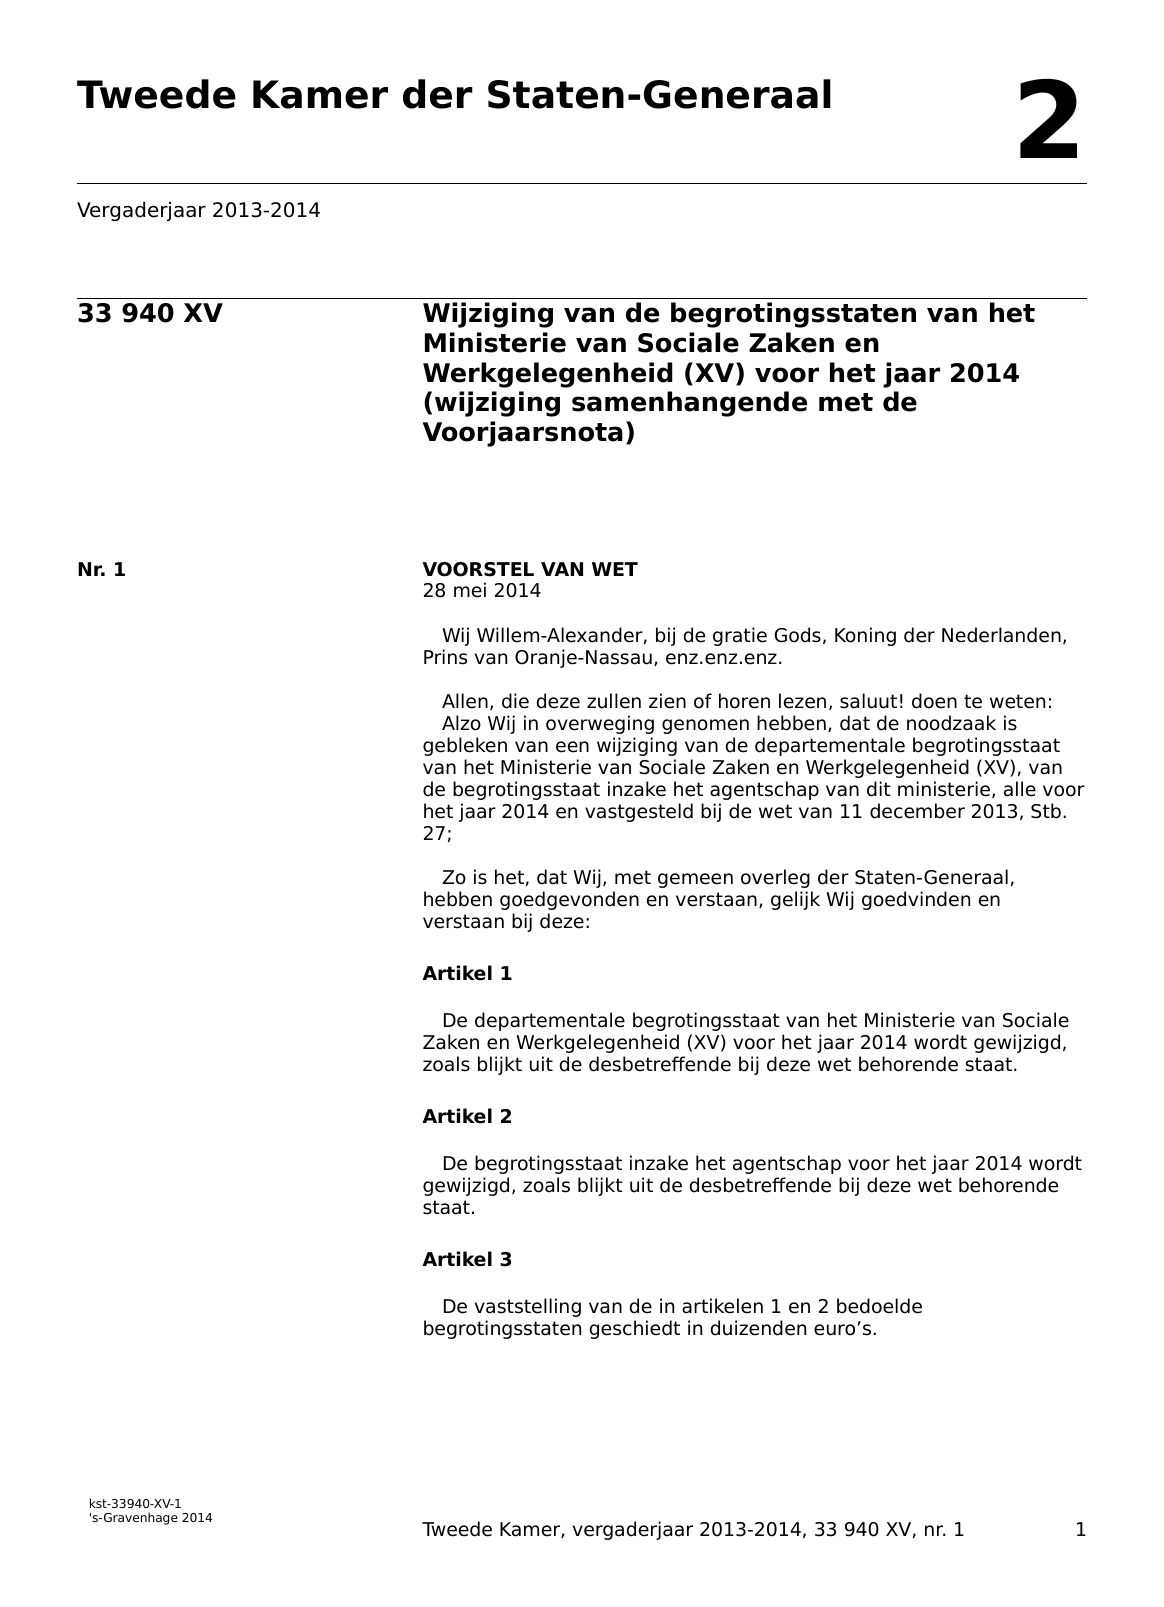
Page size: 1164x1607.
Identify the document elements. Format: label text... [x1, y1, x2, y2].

text De vaststelling van de in artikelen 1 en 2 bedoelde begrotingsstaten geschiedt in duizenden euro’s. [422, 1296, 1087, 1339]
text Zo is het, dat Wij, met gemeen overleg der Staten-Generaal, hebben goedgevonden en verstaan, gelijk Wij goedvinden en verstaan bij deze: [422, 867, 1087, 933]
table_cell Vergaderjaar 2013-2014 [77, 184, 1087, 298]
text Wij Willem-Alexander, bij de gratie Gods, Koning der Nederlanden, Prins van Oranje-Nassau, enz.enz.enz. [422, 624, 1087, 668]
text 's-Gravenhage 2014 [88, 1511, 323, 1525]
table_header Tweede Kamer der Staten-Generaal [77, 59, 886, 183]
subtitle Nr. 1 VOORSTEL VAN WET [77, 558, 1087, 580]
subtitle Artikel 3 [422, 1248, 1087, 1271]
table_header 2 [886, 59, 1087, 183]
text Alzo Wij in overweging genomen hebben, dat de noodzaak is gebleken van een wijziging van de departementale begrotingsstaat van het Ministerie van Sociale Zaken en Werkgelegenheid (XV), van de begrotingsstaat inzake het agentschap van dit ministerie, alle voor het jaar 2014 en vastgesteld bij de wet van 11 december 2013, Stb. 27; [422, 713, 1087, 844]
subtitle 33 940 XV Wijziging van de begrotingsstaten van het Ministerie van Sociale Zaken en Werkgelegenheid (XV) voor het jaar 2014 (wijziging samenhangende met de Voorjaarsnota) [77, 299, 1087, 447]
text De departementale begrotingsstaat van het Ministerie van Sociale Zaken en Werkgelegenheid (XV) voor het jaar 2014 wordt gewijzigd, zoals blijkt uit de desbetreffende bij deze wet behorende staat. [422, 1010, 1087, 1076]
text kst-33940-XV-1 [88, 1497, 323, 1511]
subtitle Artikel 2 [422, 1106, 1087, 1128]
subtitle Artikel 1 [422, 963, 1087, 985]
text 28 mei 2014 [422, 580, 1087, 602]
text De begrotingsstaat inzake het agentschap voor het jaar 2014 wordt gewijzigd, zoals blijkt uit de desbetreffende bij deze wet behorende staat. [422, 1153, 1087, 1218]
text Allen, die deze zullen zien of horen lezen, saluut! doen te weten: [422, 691, 1087, 713]
